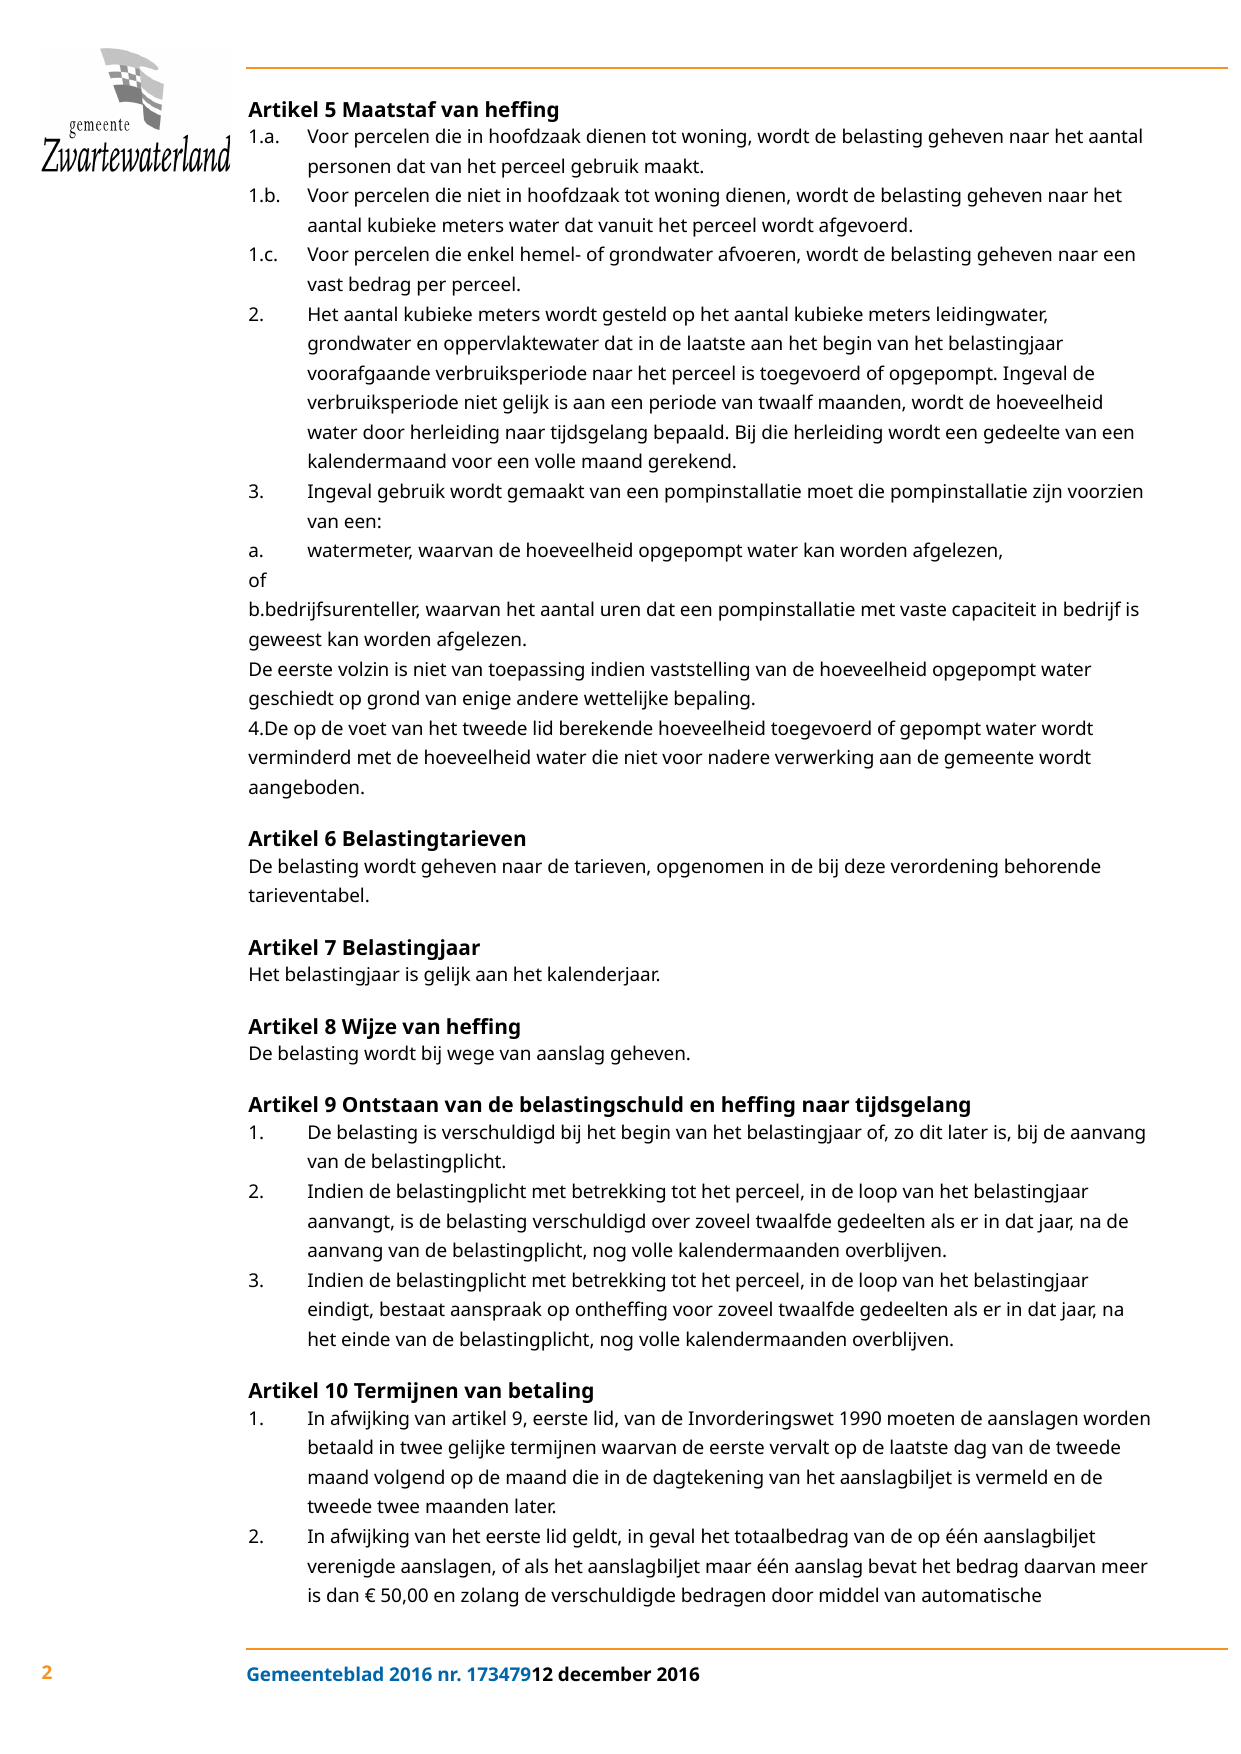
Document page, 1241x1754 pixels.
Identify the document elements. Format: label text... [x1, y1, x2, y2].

list watermeter, waarvan de hoeveelheid opgepompt water kan worden afgelezen, [248, 537, 1152, 563]
list Voor percelen die in hoofdzaak dienen tot woning, wordt de belasting geheven naar het aantal personen dat van het perceel gebruik maakt. [248, 123, 1152, 178]
list Voor percelen die enkel hemel- of grondwater afvoeren, wordt de belasting geheven naar een vast bedrag per perceel. [248, 242, 1152, 297]
list Het aantal kubieke meters wordt gesteld op het aantal kubieke meters leidingwater, grondwater en oppervlaktewater dat in de laatste aan het begin van het belastingjaar voorafgaande verbruiksperiode naar het perceel is toegevoerd of opgepompt. Ingeval de verbruiksperiode niet gelijk is aan een periode van twaalf maanden, wordt de hoeveelheid water door herleiding naar tijdsgelang bepaald. Bij die herleiding wordt een gedeelte van een kalendermaand voor een volle maand gerekend. [248, 301, 1152, 474]
list Voor percelen die niet in hoofdzaak tot woning dienen, wordt de belasting geheven naar het aantal kubieke meters water dat vanuit het perceel wordt afgevoerd. [248, 182, 1152, 238]
list In afwijking van artikel 9, eerste lid, van de Invorderingswet 1990 moeten de aanslagen worden betaald in twee gelijke termijnen waarvan de eerste vervalt op de laatste dag van de tweede maand volgend op de maand die in de dagtekening van het aanslagbiljet is vermeld en de tweede twee maanden later. [248, 1405, 1152, 1519]
list Ingeval gebruik wordt gemaakt van een pompinstallatie moet die pompinstallatie zijn voorzien van een: [248, 478, 1152, 533]
text Artikel 10 Termijnen van betaling [248, 1377, 1152, 1405]
text of [248, 567, 1152, 593]
text Artikel 8 Wijze van heffing [248, 1012, 1152, 1040]
text 4.De op de voet van het tweede lid berekende hoeveelheid toegevoerd of gepompt water wordt verminderd met de hoeveelheid water die niet voor nadere verwerking aan de gemeente wordt aangeboden. [248, 715, 1152, 800]
picture [41, 47, 231, 172]
text De belasting wordt geheven naar de tarieven, opgenomen in de bij deze verordening behorende tarieventabel. [248, 853, 1152, 908]
list De belasting is verschuldigd bij het begin van het belastingjaar of, zo dit later is, bij de aanvang van de belastingplicht. [248, 1119, 1152, 1174]
text Artikel 6 Belastingtarieven [248, 824, 1152, 853]
text Het belastingjaar is gelijk aan het kalenderjaar. [248, 961, 1152, 987]
list In afwijking van het eerste lid geldt, in geval het totaalbedrag van de op één aanslagbiljet verenigde aanslagen, of als het aanslagbiljet maar één aanslag bevat het bedrag daarvan meer is dan € 50,00 en zolang de verschuldigde bedragen door middel van automatische [248, 1523, 1152, 1608]
list Indien de belastingplicht met betrekking tot het perceel, in de loop van het belastingjaar aanvangt, is de belasting verschuldigd over zoveel twaalfde gedeelten als er in dat jaar, na de aanvang van de belastingplicht, nog volle kalendermaanden overblijven. [248, 1178, 1152, 1263]
text Artikel 5 Maatstaf van heffing [248, 95, 1152, 123]
text De belasting wordt bij wege van aanslag geheven. [248, 1040, 1152, 1066]
text De eerste volzin is niet van toepassing indien vaststelling van de hoeveelheid opgepompt water geschiedt op grond van enige andere wettelijke bepaling. [248, 656, 1152, 711]
list Indien de belastingplicht met betrekking tot het perceel, in de loop van het belastingjaar eindigt, bestaat aanspraak op ontheffing voor zoveel twaalfde gedeelten als er in dat jaar, na het einde van de belastingplicht, nog volle kalendermaanden overblijven. [248, 1267, 1152, 1352]
text Artikel 9 Ontstaan van de belastingschuld en heffing naar tijdsgelang [248, 1091, 1152, 1119]
text b.bedrijfsurenteller, waarvan het aantal uren dat een pompinstallatie met vaste capaciteit in bedrijf is geweest kan worden afgelezen. [248, 597, 1152, 652]
text Artikel 7 Belastingjaar [248, 933, 1152, 961]
